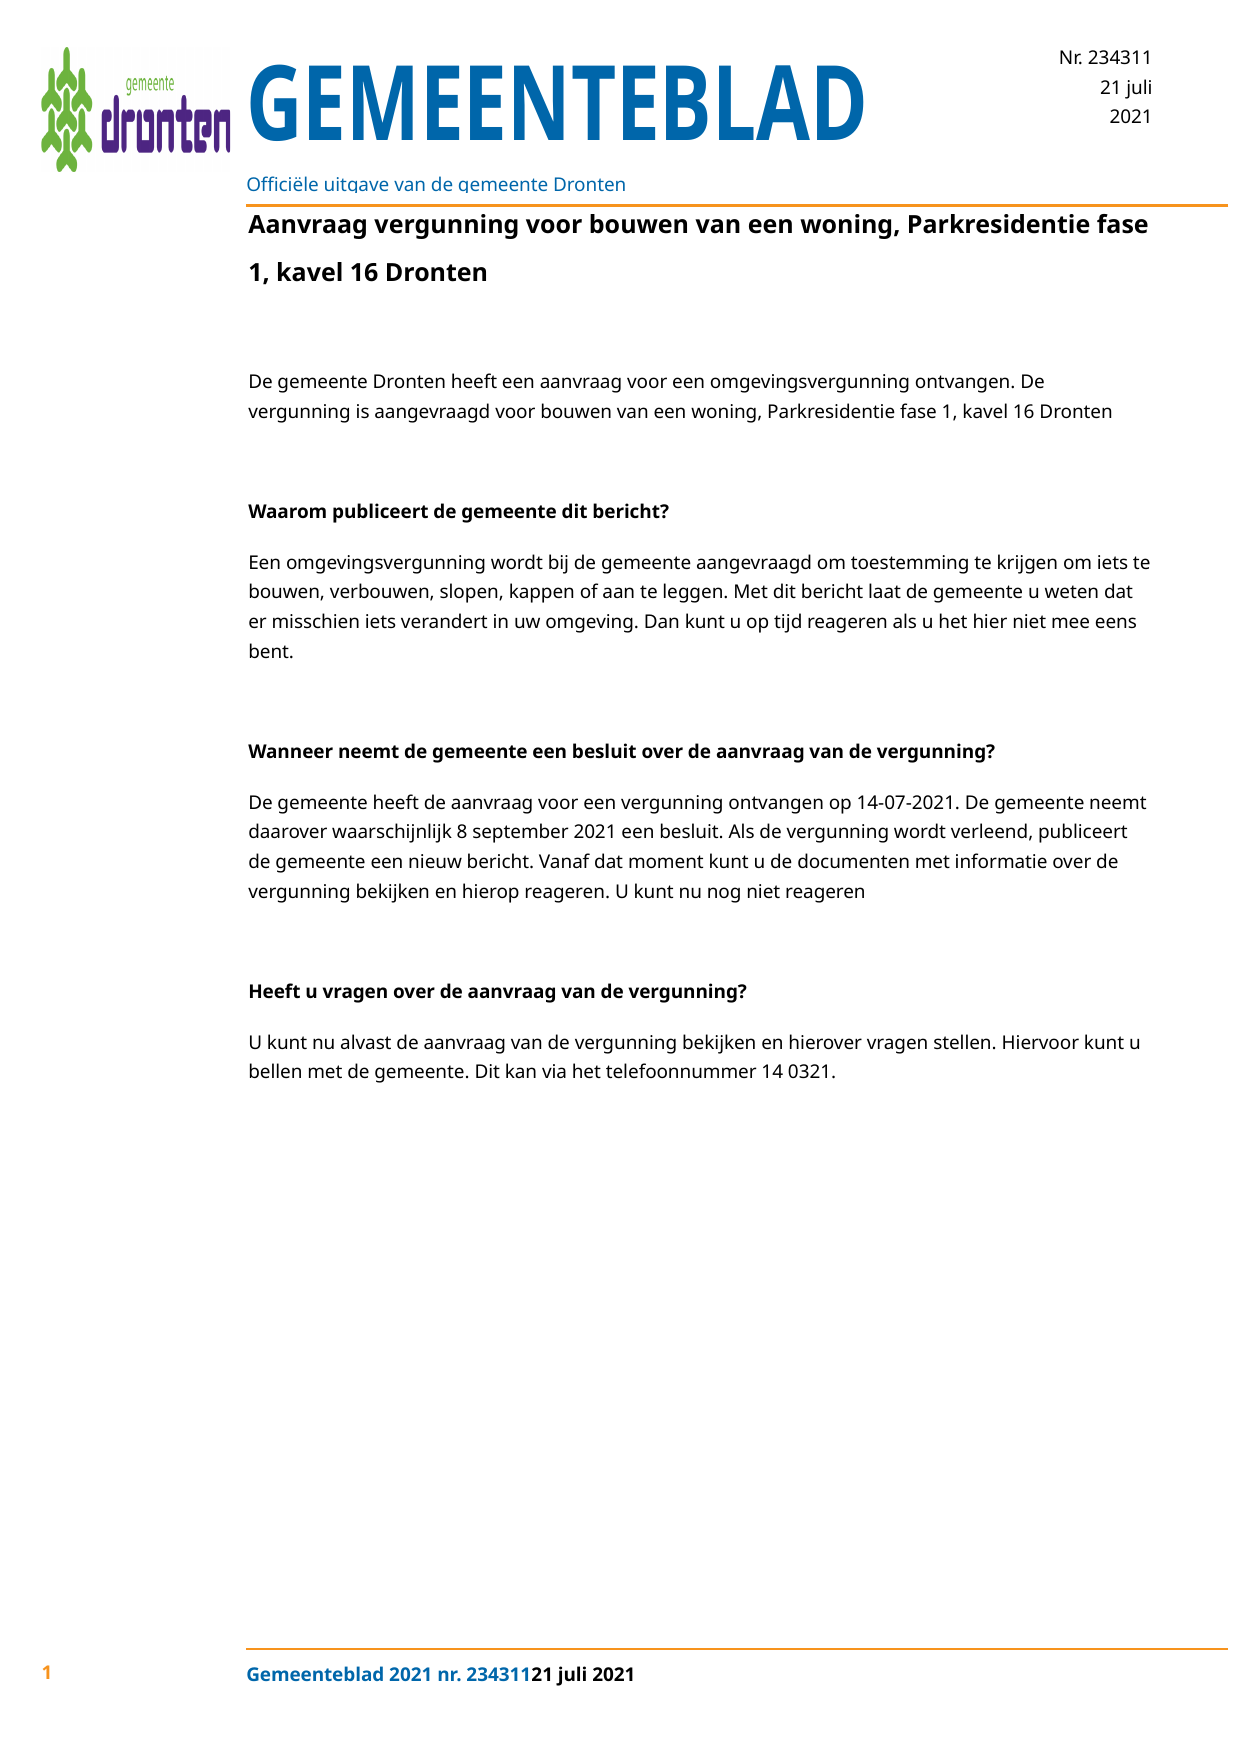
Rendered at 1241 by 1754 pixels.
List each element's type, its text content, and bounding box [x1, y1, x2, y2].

text Heeft u vragen over de aanvraag van de vergunning? [248, 979, 1152, 1004]
text Waarom publiceert de gemeente dit bericht? [248, 499, 1152, 524]
text Wanneer neemt de gemeente een besluit over de aanvraag van de vergunning? [248, 739, 1152, 764]
picture [41, 47, 231, 172]
text De gemeente heeft de aanvraag voor een vergunning ontvangen op 14-07-2021. De gemeente neemt daarover waarschijnlijk 8 september 2021 een besluit. Als de vergunning wordt verleend, publiceert de gemeente een nieuw bericht. Vanaf dat moment kunt u de documenten met informatie over de vergunning bekijken en hierop reageren. U kunt nu nog niet reageren [248, 789, 1152, 904]
text De gemeente Dronten heeft een aanvraag voor een omgevingsvergunning ontvangen. De vergunning is aangevraagd voor bouwen van een woning, Parkresidentie fase 1, kavel 16 Dronten [248, 368, 1152, 424]
text U kunt nu alvast de aanvraag van de vergunning bekijken en hierover vragen stellen. Hiervoor kunt u bellen met de gemeente. Dit kan via het telefoonnummer 14 0321. [248, 1029, 1152, 1084]
text Aanvraag vergunning voor bouwen van een woning, Parkresidentie fase 1, kavel 16 Dronten [248, 207, 1152, 288]
text Een omgevingsvergunning wordt bij de gemeente aangevraagd om toestemming te krijgen om iets te bouwen, verbouwen, slopen, kappen of aan te leggen. Met dit bericht laat de gemeente u weten dat er misschien iets verandert in uw omgeving. Dan kunt u op tijd reageren als u het hier niet mee eens bent. [248, 549, 1152, 664]
